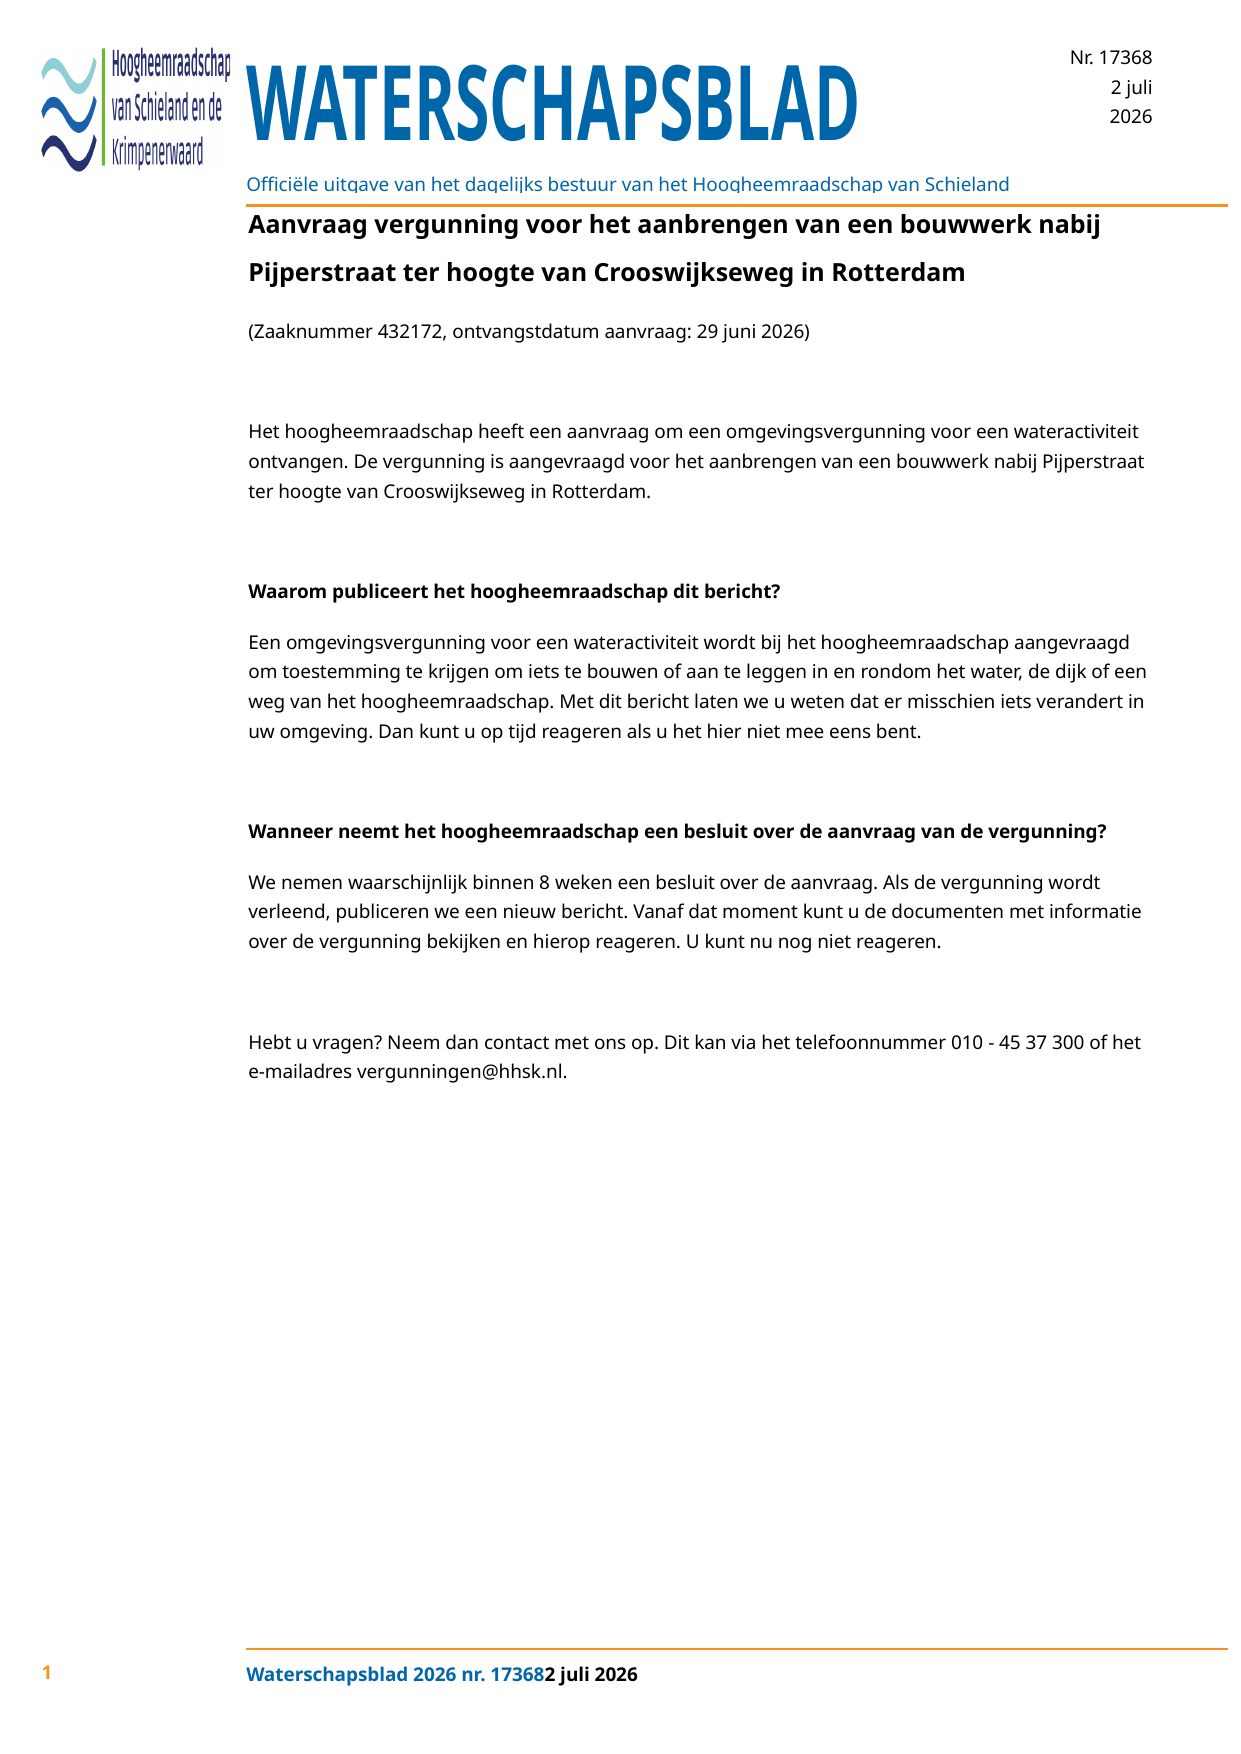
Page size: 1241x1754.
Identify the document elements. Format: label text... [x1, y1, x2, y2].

text Het hoogheemraadschap heeft een aanvraag om een omgevingsvergunning voor een wateractiviteit ontvangen. De vergunning is aangevraagd voor het aanbrengen van een bouwwerk nabij Pijperstraat ter hoogte van Crooswijkseweg in Rotterdam. [248, 419, 1152, 504]
picture [41, 47, 231, 172]
text Een omgevingsvergunning voor een wateractiviteit wordt bij het hoogheemraadschap aangevraagd om toestemming te krijgen om iets te bouwen of aan te leggen in en rondom het water, de dijk of een weg van het hoogheemraadschap. Met dit bericht laten we u weten dat er misschien iets verandert in uw omgeving. Dan kunt u op tijd reageren als u het hier niet mee eens bent. [248, 629, 1152, 744]
text Waarom publiceert het hoogheemraadschap dit bericht? [248, 579, 1152, 604]
text (Zaaknummer 432172, ontvangstdatum aanvraag: 29 juni 2026) [248, 318, 1152, 344]
text We nemen waarschijnlijk binnen 8 weken een besluit over de aanvraag. Als de vergunning wordt verleend, publiceren we een nieuw bericht. Vanaf dat moment kunt u de documenten met informatie over de vergunning bekijken en hierop reageren. U kunt nu nog niet reageren. [248, 869, 1152, 954]
text Hebt u vragen? Neem dan contact met ons op. Dit kan via het telefoonnummer 010 - 45 37 300 of het e-mailadres vergunningen@hhsk.nl. [248, 1029, 1152, 1084]
text Aanvraag vergunning voor het aanbrengen van een bouwwerk nabij Pijperstraat ter hoogte van Crooswijkseweg in Rotterdam [248, 207, 1152, 288]
text Wanneer neemt het hoogheemraadschap een besluit over de aanvraag van de vergunning? [248, 819, 1152, 844]
